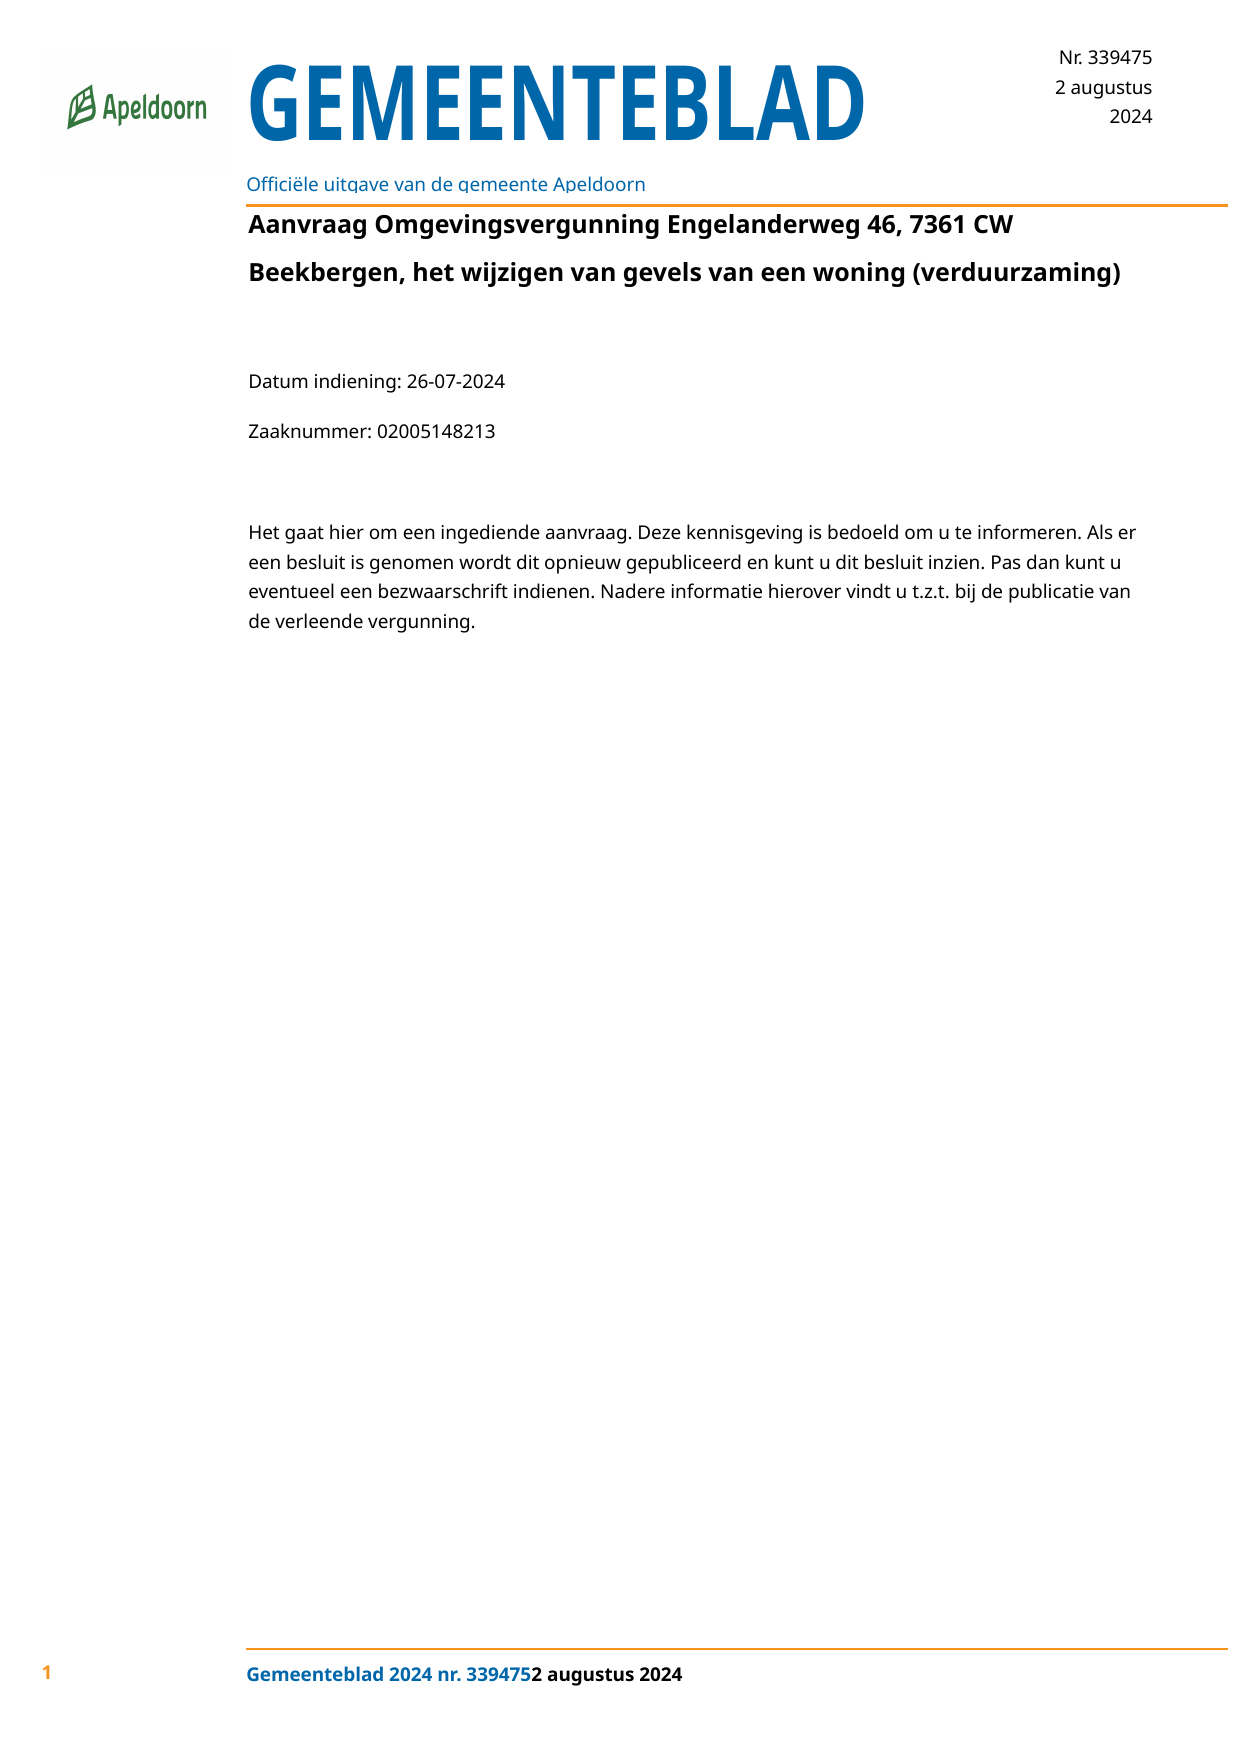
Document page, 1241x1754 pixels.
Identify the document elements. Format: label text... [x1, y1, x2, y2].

text Het gaat hier om een ingediende aanvraag. Deze kennisgeving is bedoeld om u te informeren. Als er een besluit is genomen wordt dit opnieuw gepubliceerd en kunt u dit besluit inzien. Pas dan kunt u eventueel een bezwaarschrift indienen. Nadere informatie hierover vindt u t.z.t. bij de publicatie van de verleende vergunning. [248, 519, 1152, 634]
text Aanvraag Omgevingsvergunning Engelanderweg 46, 7361 CW Beekbergen, het wijzigen van gevels van een woning (verduurzaming) [248, 207, 1152, 288]
text Datum indiening: 26-07-2024 [248, 368, 1152, 394]
picture [41, 47, 231, 172]
text Zaaknummer: 02005148213 [248, 419, 1152, 444]
